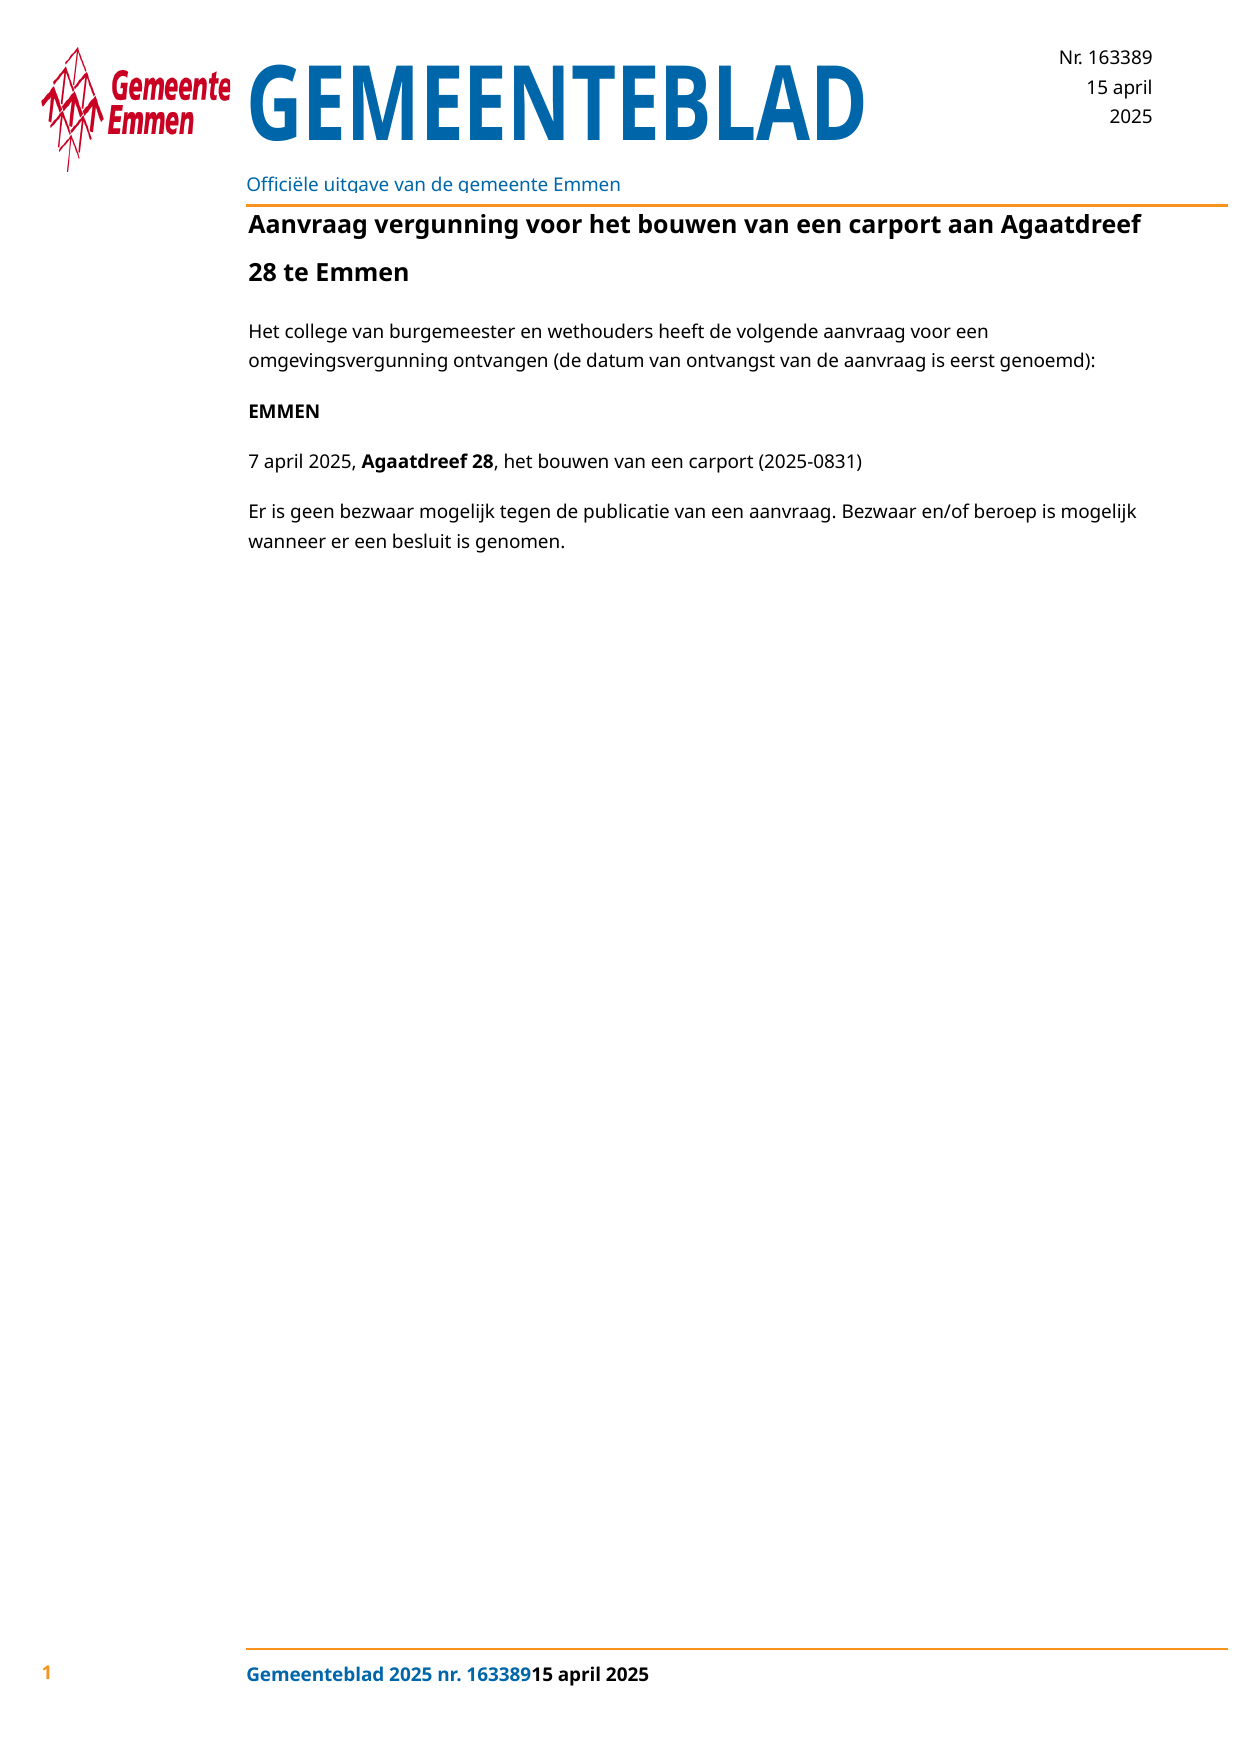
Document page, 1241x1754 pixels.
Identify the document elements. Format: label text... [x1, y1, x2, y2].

text Aanvraag vergunning voor het bouwen van een carport aan Agaatdreef 28 te Emmen [248, 207, 1152, 288]
text Er is geen bezwaar mogelijk tegen de publicatie van een aanvraag. Bezwaar en/of beroep is mogelijk wanneer er een besluit is genomen. [248, 499, 1152, 554]
text Het college van burgemeester en wethouders heeft de volgende aanvraag voor een omgevingsvergunning ontvangen (de datum van ontvangst van de aanvraag is eerst genoemd): [248, 318, 1152, 373]
text 7 april 2025, Agaatdreef 28, het bouwen van een carport (2025-0831) [248, 448, 1152, 474]
text EMMEN [248, 398, 1152, 424]
picture [41, 47, 231, 172]
